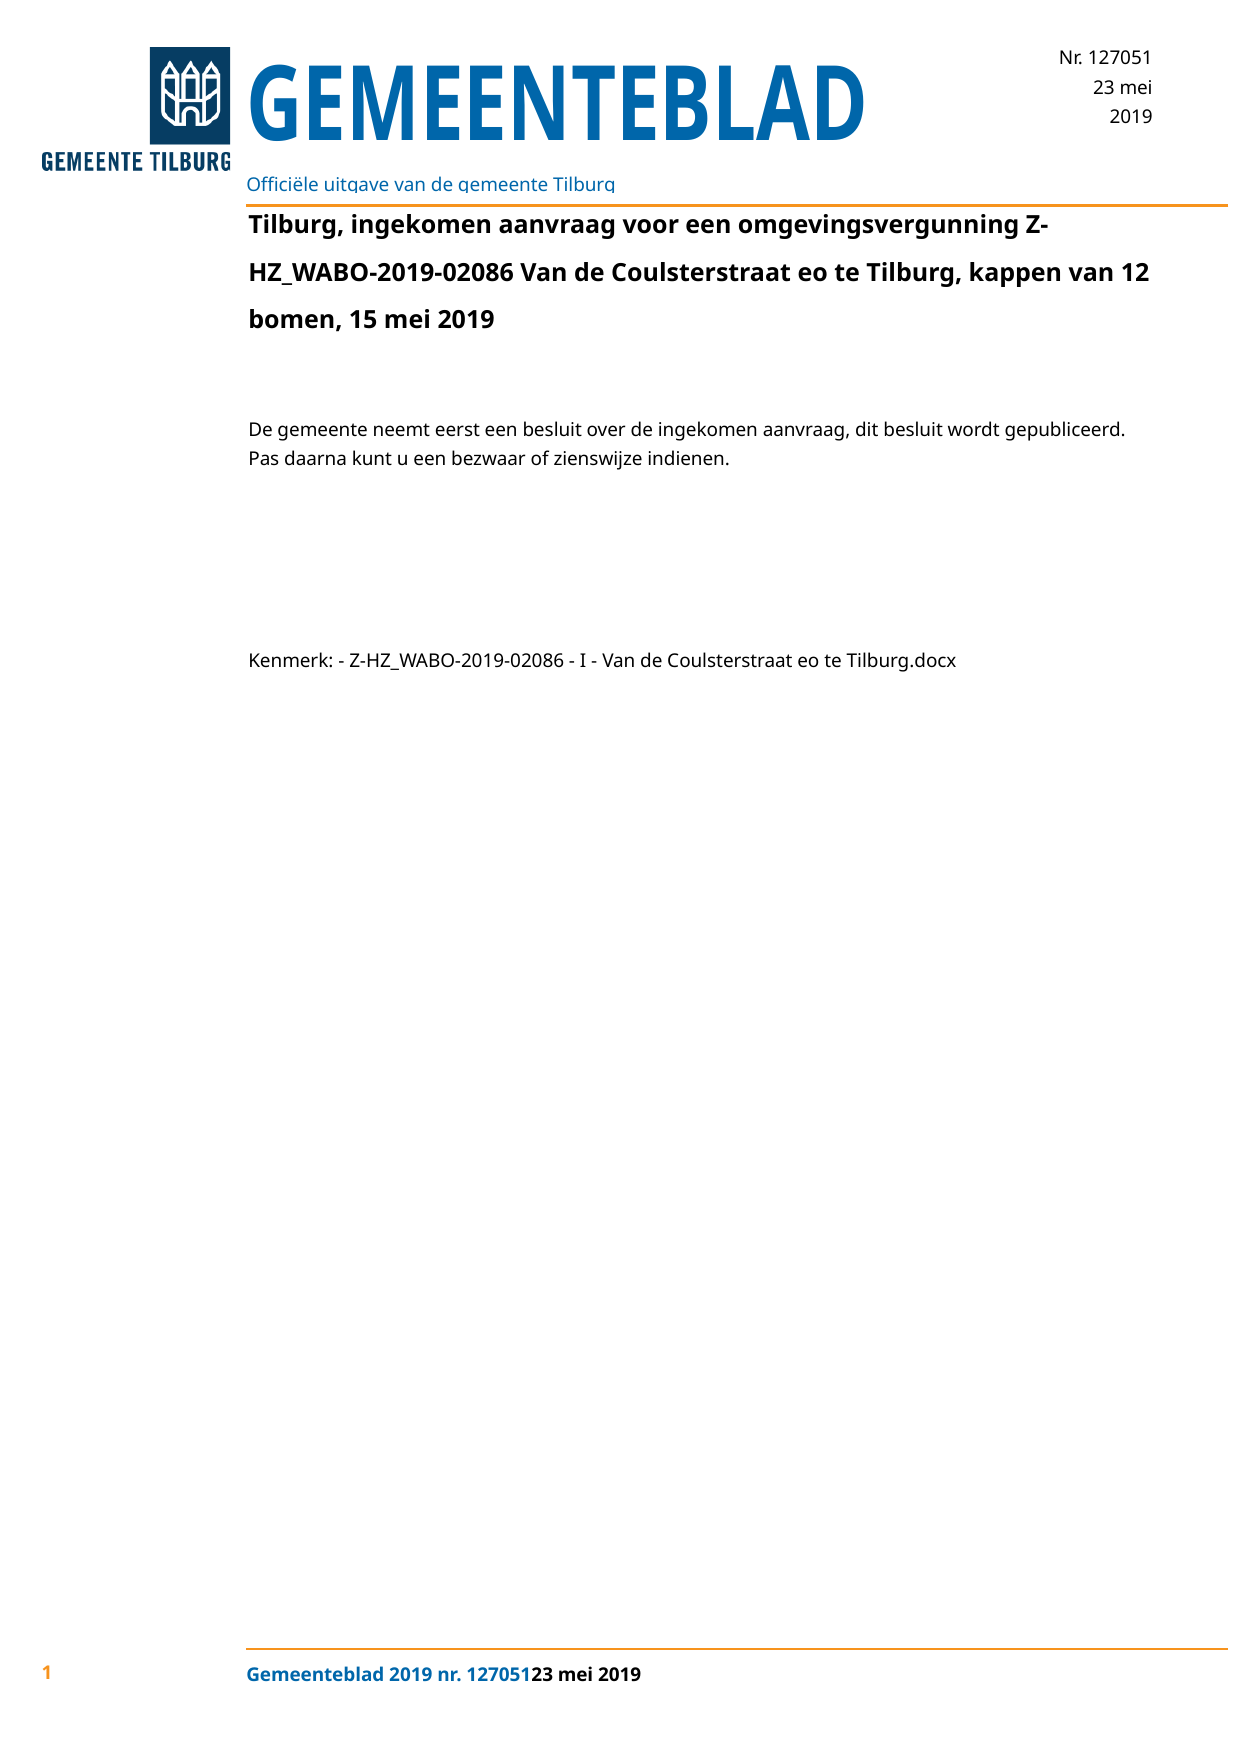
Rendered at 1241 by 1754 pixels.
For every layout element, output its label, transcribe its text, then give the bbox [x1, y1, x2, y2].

text Tilburg, ingekomen aanvraag voor een omgevingsvergunning Z-HZ_WABO-2019-02086 Van de Coulsterstraat eo te Tilburg, kappen van 12 bomen, 15 mei 2019 [248, 207, 1152, 336]
text Kenmerk: - Z-HZ_WABO-2019-02086 - I - Van de Coulsterstraat eo te Tilburg.docx [248, 647, 1152, 673]
picture [41, 47, 231, 172]
text De gemeente neemt eerst een besluit over de ingekomen aanvraag, dit besluit wordt gepubliceerd. Pas daarna kunt u een bezwaar of zienswijze indienen. [248, 416, 1152, 471]
